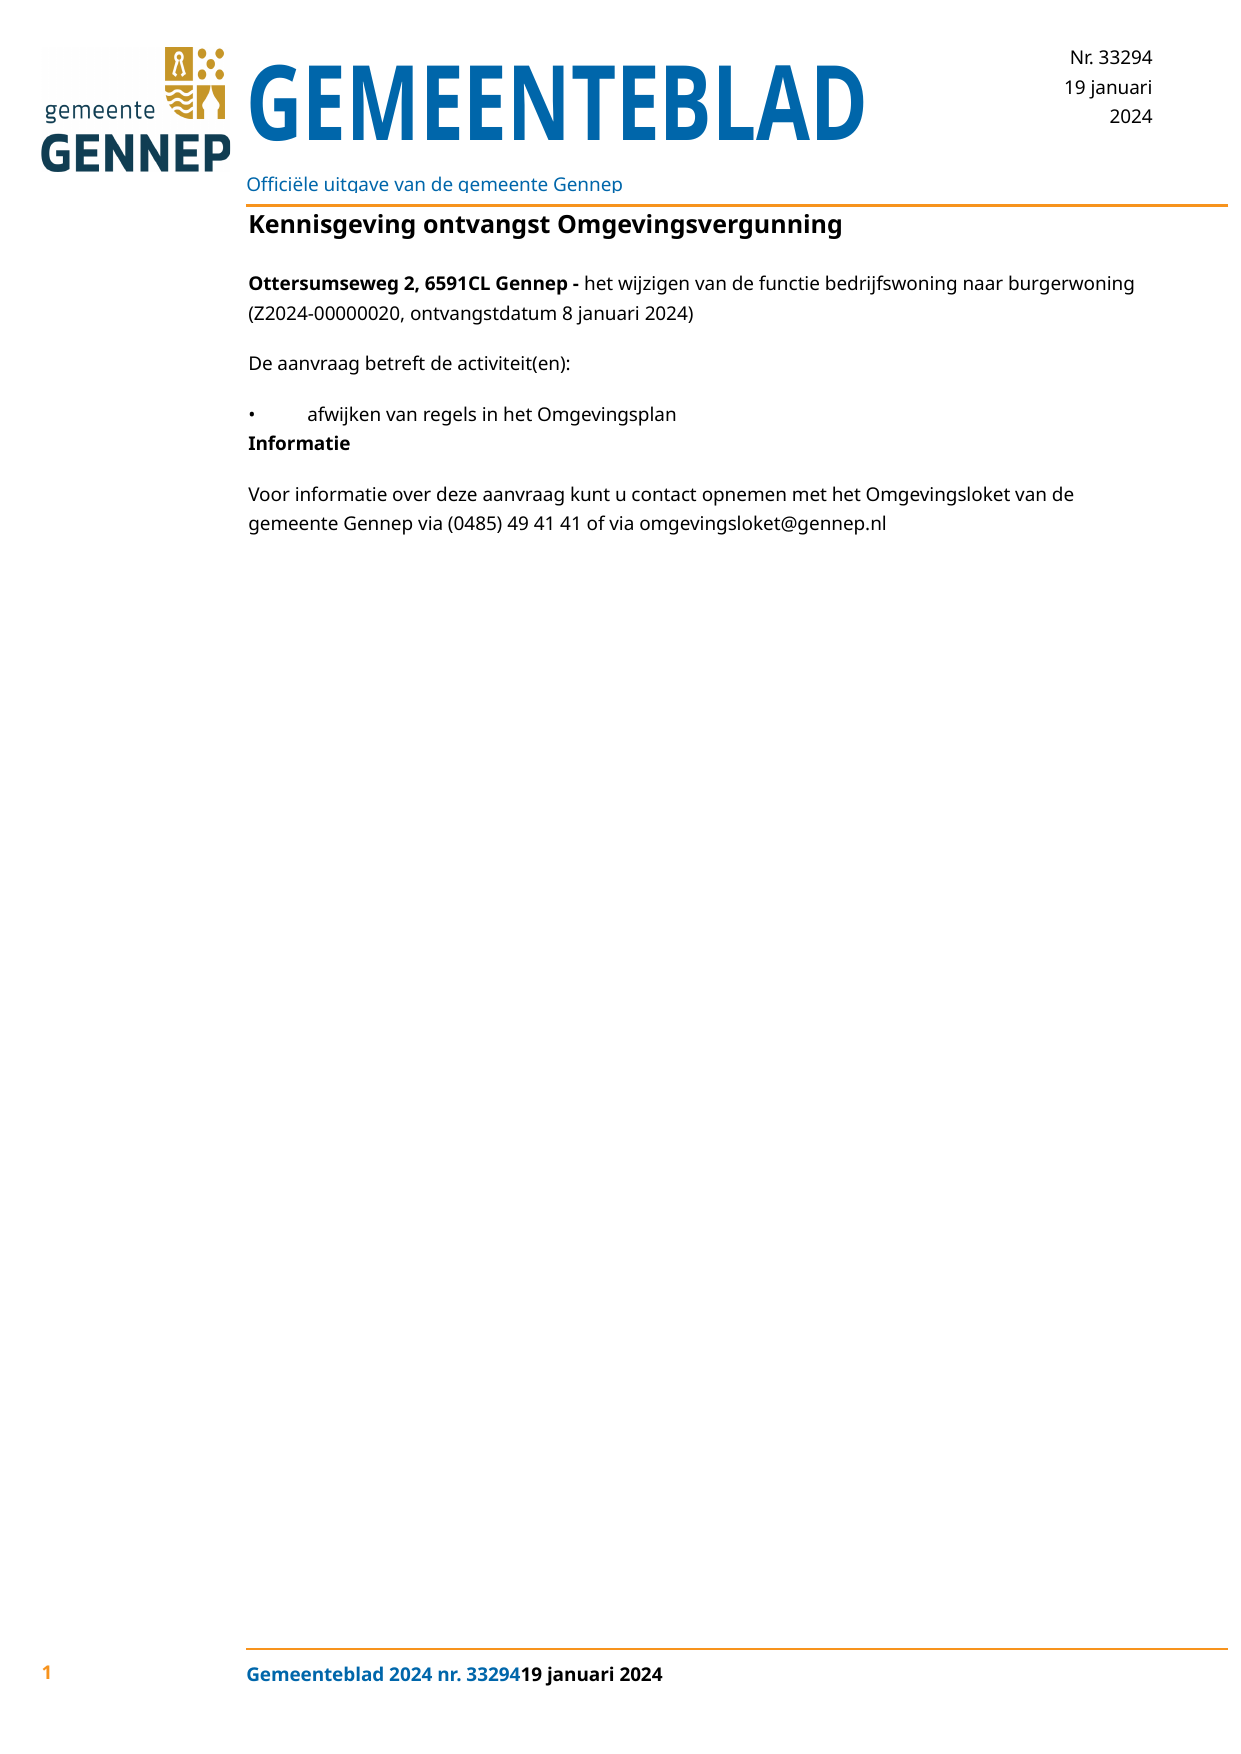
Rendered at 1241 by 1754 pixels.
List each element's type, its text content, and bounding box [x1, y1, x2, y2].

text Kennisgeving ontvangst Omgevingsvergunning [248, 207, 1152, 241]
picture [41, 47, 231, 172]
text Ottersumseweg 2, 6591CL Gennep - het wijzigen van de functie bedrijfswoning naar burgerwoning (Z2024-00000020, ontvangstdatum 8 januari 2024) [248, 270, 1152, 326]
text Voor informatie over deze aanvraag kunt u contact opnemen met het Omgevingsloket van de gemeente Gennep via (0485) 49 41 41 of via omgevingsloket@gennep.nl [248, 481, 1152, 536]
text Informatie [248, 430, 1152, 456]
list afwijken van regels in het Omgevingsplan [248, 401, 1152, 426]
text De aanvraag betreft de activiteit(en): [248, 350, 1152, 376]
